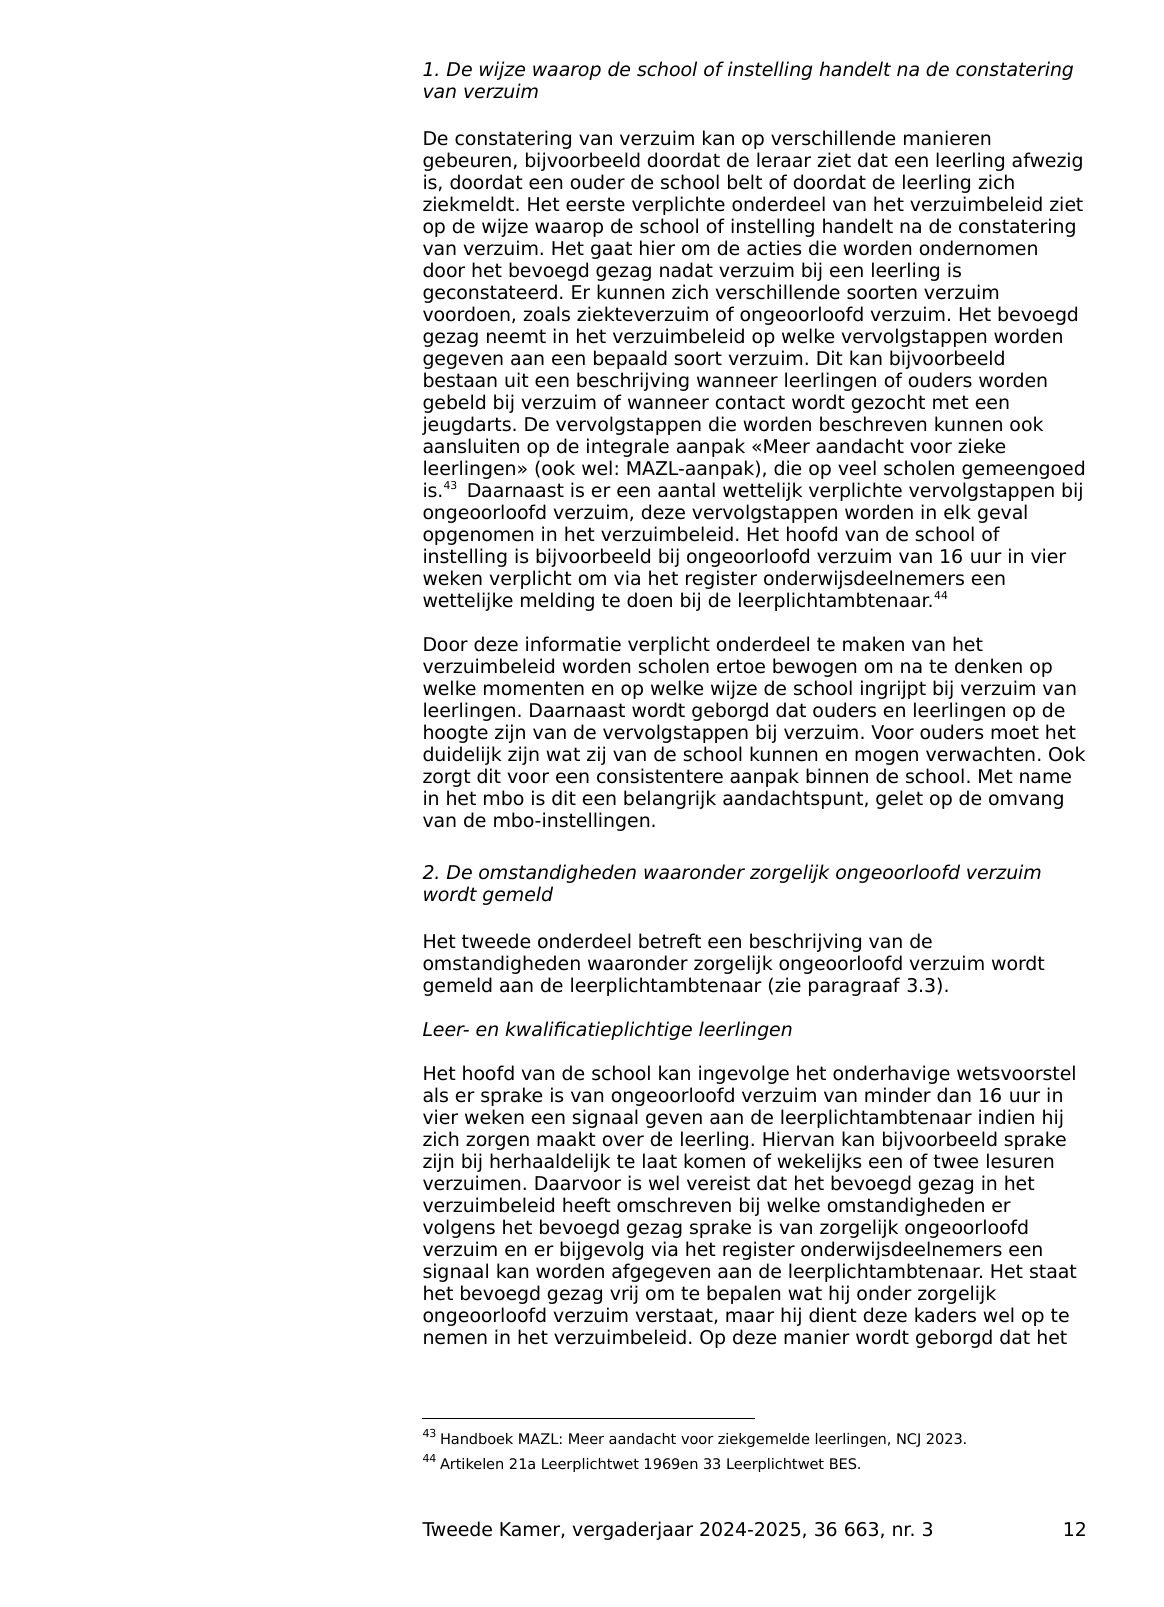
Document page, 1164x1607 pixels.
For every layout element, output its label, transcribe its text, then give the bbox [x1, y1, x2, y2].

text Handboek MAZL: Meer aandacht voor ziekgemelde leerlingen, NCJ 2023. [422, 1427, 1087, 1449]
text Door deze informatie verplicht onderdeel te maken van het verzuimbeleid worden scholen ertoe bewogen om na te denken op welke momenten en op welke wijze de school ingrijpt bij verzuim van leerlingen. Daarnaast wordt geborgd dat ouders en leerlingen op de hoogte zijn van de vervolgstappen bij verzuim. Voor ouders moet het duidelijk zijn wat zij van de school kunnen en mogen verwachten. Ook zorgt dit voor een consistentere aanpak binnen de school. Met name in het mbo is dit een belangrijk aandachtspunt, gelet op de omvang van de mbo-instellingen. [422, 634, 1087, 832]
text De constatering van verzuim kan op verschillende manieren gebeuren, bijvoorbeeld doordat de leraar ziet dat een leerling afwezig is, doordat een ouder de school belt of doordat de leerling zich ziekmeldt. Het eerste verplichte onderdeel van het verzuimbeleid ziet op de wijze waarop de school of instelling handelt na de constatering van verzuim. Het gaat hier om de acties die worden ondernomen door het bevoegd gezag nadat verzuim bij een leerling is geconstateerd. Er kunnen zich verschillende soorten verzuim voordoen, zoals ziekteverzuim of ongeoorloofd verzuim. Het bevoegd gezag neemt in het verzuimbeleid op welke vervolgstappen worden gegeven aan een bepaald soort verzuim. Dit kan bijvoorbeeld bestaan uit een beschrijving wanneer leerlingen of ouders worden gebeld bij verzuim of wanneer contact wordt gezocht met een jeugdarts. De vervolgstappen die worden beschreven kunnen ook aansluiten op de integrale aanpak «Meer aandacht voor zieke leerlingen» (ook wel: MAZL-aanpak), die op veel scholen gemeengoed is. Daarnaast is er een aantal wettelijk verplichte vervolgstappen bij ongeoorloofd verzuim, deze vervolgstappen worden in elk geval opgenomen in het verzuimbeleid. Het hoofd van de school of instelling is bijvoorbeeld bij ongeoorloofd verzuim van 16 uur in vier weken verplicht om via het register onderwijsdeelnemers een wettelijke melding te doen bij de leerplichtambtenaar. [422, 128, 1087, 612]
text Het tweede onderdeel betreft een beschrijving van de omstandigheden waaronder zorgelijk ongeoorloofd verzuim wordt gemeld aan de leerplichtambtenaar (zie paragraaf 3.3). [422, 931, 1087, 996]
text Artikelen 21a Leerplichtwet 1969en 33 Leerplichtwet BES. [422, 1452, 1087, 1474]
subtitle 2. De omstandigheden waaronder zorgelijk ongeoorloofd verzuim wordt gemeld [422, 862, 1087, 906]
subtitle 1. De wijze waarop de school of instelling handelt na de constatering van verzuim [422, 59, 1087, 103]
text Het hoofd van de school kan ingevolge het onderhavige wetsvoorstel als er sprake is van ongeoorloofd verzuim van minder dan 16 uur in vier weken een signaal geven aan de leerplichtambtenaar indien hij zich zorgen maakt over de leerling. Hiervan kan bijvoorbeeld sprake zijn bij herhaaldelijk te laat komen of wekelijks een of twee lesuren verzuimen. Daarvoor is wel vereist dat het bevoegd gezag in het verzuimbeleid heeft omschreven bij welke omstandigheden er volgens het bevoegd gezag sprake is van zorgelijk ongeoorloofd verzuim en er bijgevolg via het register onderwijsdeelnemers een signaal kan worden afgegeven aan de leerplichtambtenaar. Het staat het bevoegd gezag vrij om te bepalen wat hij onder zorgelijk ongeoorloofd verzuim verstaat, maar hij dient deze kaders wel op te nemen in het verzuimbeleid. Op deze manier wordt geborgd dat het [422, 1063, 1087, 1348]
subtitle Leer- en kwalificatieplichtige leerlingen [422, 1019, 1087, 1041]
